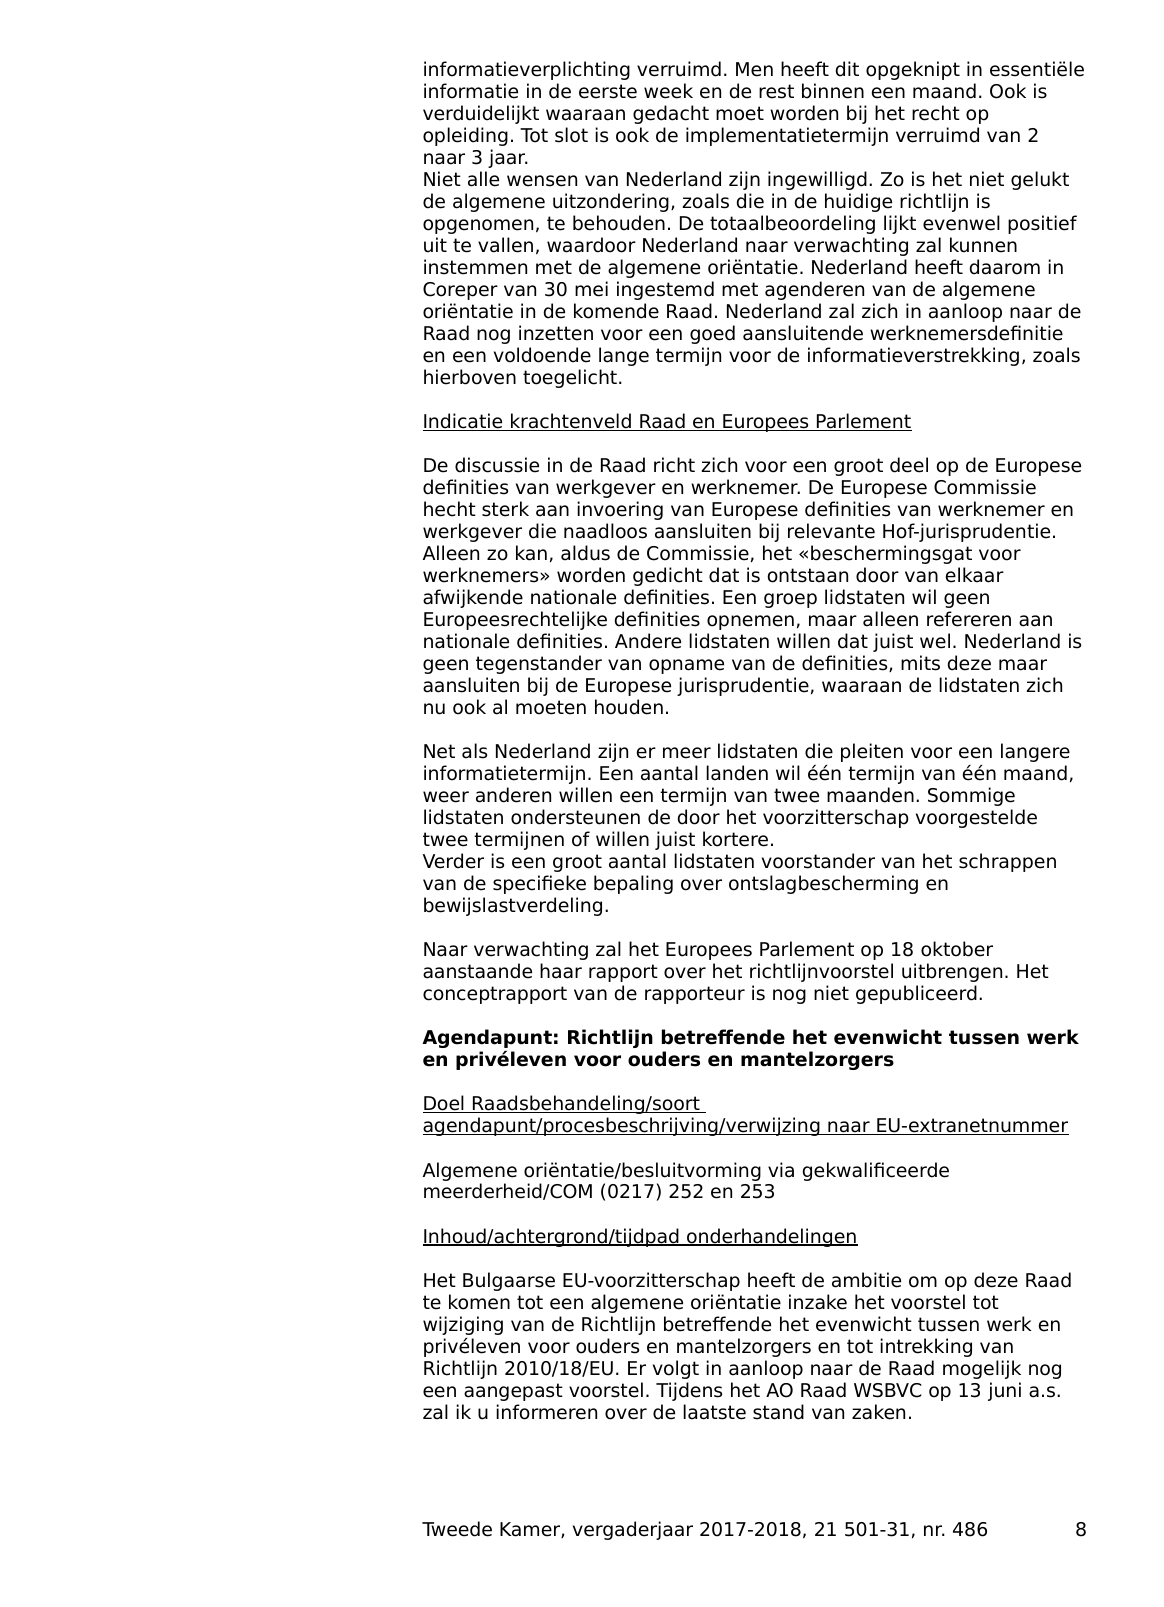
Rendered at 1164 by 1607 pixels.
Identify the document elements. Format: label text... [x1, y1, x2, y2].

text Het Bulgaarse EU-voorzitterschap heeft de ambitie om op deze Raad te komen tot een algemene oriëntatie inzake het voorstel tot wijziging van de Richtlijn betreffende het evenwicht tussen werk en privéleven voor ouders en mantelzorgers en tot intrekking van Richtlijn 2010/18/EU. Er volgt in aanloop naar de Raad mogelijk nog een aangepast voorstel. Tijdens het AO Raad WSBVC op 13 juni a.s. zal ik u informeren over de laatste stand van zaken. [422, 1270, 1087, 1424]
text Net als Nederland zijn er meer lidstaten die pleiten voor een langere informatietermijn. Een aantal landen wil één termijn van één maand, weer anderen willen een termijn van twee maanden. Sommige lidstaten ondersteunen de door het voorzitterschap voorgestelde twee termijnen of willen juist kortere. [422, 741, 1087, 851]
subtitle Indicatie krachtenveld Raad en Europees Parlement [422, 411, 1087, 433]
subtitle Agendapunt: Richtlijn betreffende het evenwicht tussen werk en privéleven voor ouders en mantelzorgers [422, 1027, 1087, 1071]
text Niet alle wensen van Nederland zijn ingewilligd. Zo is het niet gelukt de algemene uitzondering, zoals die in de huidige richtlijn is opgenomen, te behouden. De totaalbeoordeling lijkt evenwel positief uit te vallen, waardoor Nederland naar verwachting zal kunnen instemmen met de algemene oriëntatie. Nederland heeft daarom in Coreper van 30 mei ingestemd met agenderen van de algemene oriëntatie in de komende Raad. Nederland zal zich in aanloop naar de Raad nog inzetten voor een goed aansluitende werknemersdefinitie en een voldoende lange termijn voor de informatieverstrekking, zoals hierboven toegelicht. [422, 169, 1087, 389]
text De discussie in de Raad richt zich voor een groot deel op de Europese definities van werkgever en werknemer. De Europese Commissie hecht sterk aan invoering van Europese definities van werknemer en werkgever die naadloos aansluiten bij relevante Hof-jurisprudentie. Alleen zo kan, aldus de Commissie, het «beschermingsgat voor werknemers» worden gedicht dat is ontstaan door van elkaar afwijkende nationale definities. Een groep lidstaten wil geen Europeesrechtelijke definities opnemen, maar alleen refereren aan nationale definities. Andere lidstaten willen dat juist wel. Nederland is geen tegenstander van opname van de definities, mits deze maar aansluiten bij de Europese jurisprudentie, waaraan de lidstaten zich nu ook al moeten houden. [422, 455, 1087, 719]
text informatieverplichting verruimd. Men heeft dit opgeknipt in essentiële informatie in de eerste week en de rest binnen een maand. Ook is verduidelijkt waaraan gedacht moet worden bij het recht op opleiding. Tot slot is ook de implementatietermijn verruimd van 2 naar 3 jaar. [422, 59, 1087, 169]
text Algemene oriëntatie/besluitvorming via gekwalificeerde meerderheid/COM (0217) 252 en 253 [422, 1159, 1087, 1203]
text Naar verwachting zal het Europees Parlement op 18 oktober aanstaande haar rapport over het richtlijnvoorstel uitbrengen. Het conceptrapport van de rapporteur is nog niet gepubliceerd. [422, 939, 1087, 1005]
subtitle Inhoud/achtergrond/tijdpad onderhandelingen [422, 1226, 1087, 1248]
subtitle Doel Raadsbehandeling/soort agendapunt/procesbeschrijving/verwijzing naar EU-extranetnummer [422, 1093, 1087, 1137]
text Verder is een groot aantal lidstaten voorstander van het schrappen van de specifieke bepaling over ontslagbescherming en bewijslastverdeling. [422, 851, 1087, 917]
